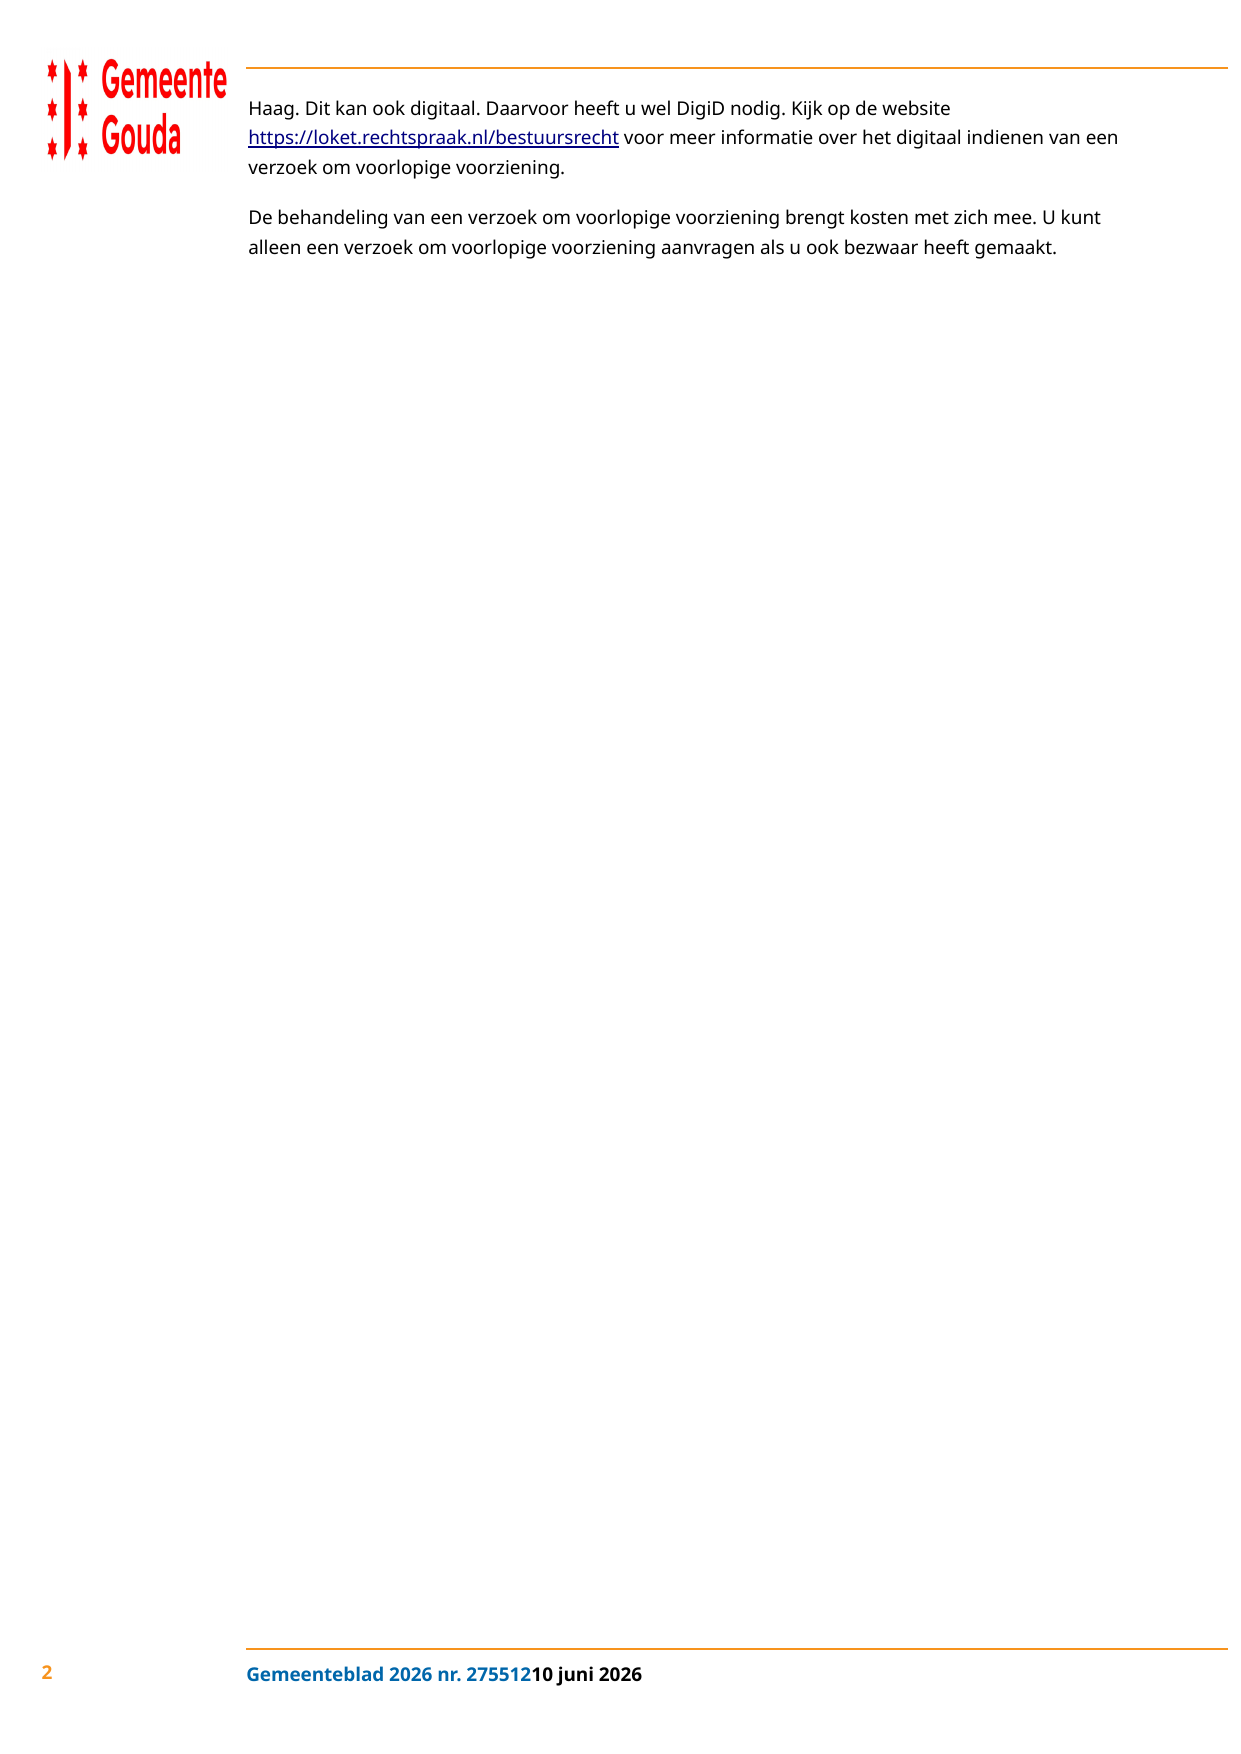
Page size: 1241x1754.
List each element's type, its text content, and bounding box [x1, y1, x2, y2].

text De behandeling van een verzoek om voorlopige voorziening brengt kosten met zich mee. U kunt alleen een verzoek om voorlopige voorziening aanvragen als u ook bezwaar heeft gemaakt. [248, 204, 1152, 260]
picture [41, 47, 231, 172]
text Haag. Dit kan ook digitaal. Daarvoor heeft u wel DigiD nodig. Kijk op de website https://loket.rechtspraak.nl/bestuursrecht voor meer informatie over het digitaal indienen van een verzoek om voorlopige voorziening. [248, 95, 1152, 180]
